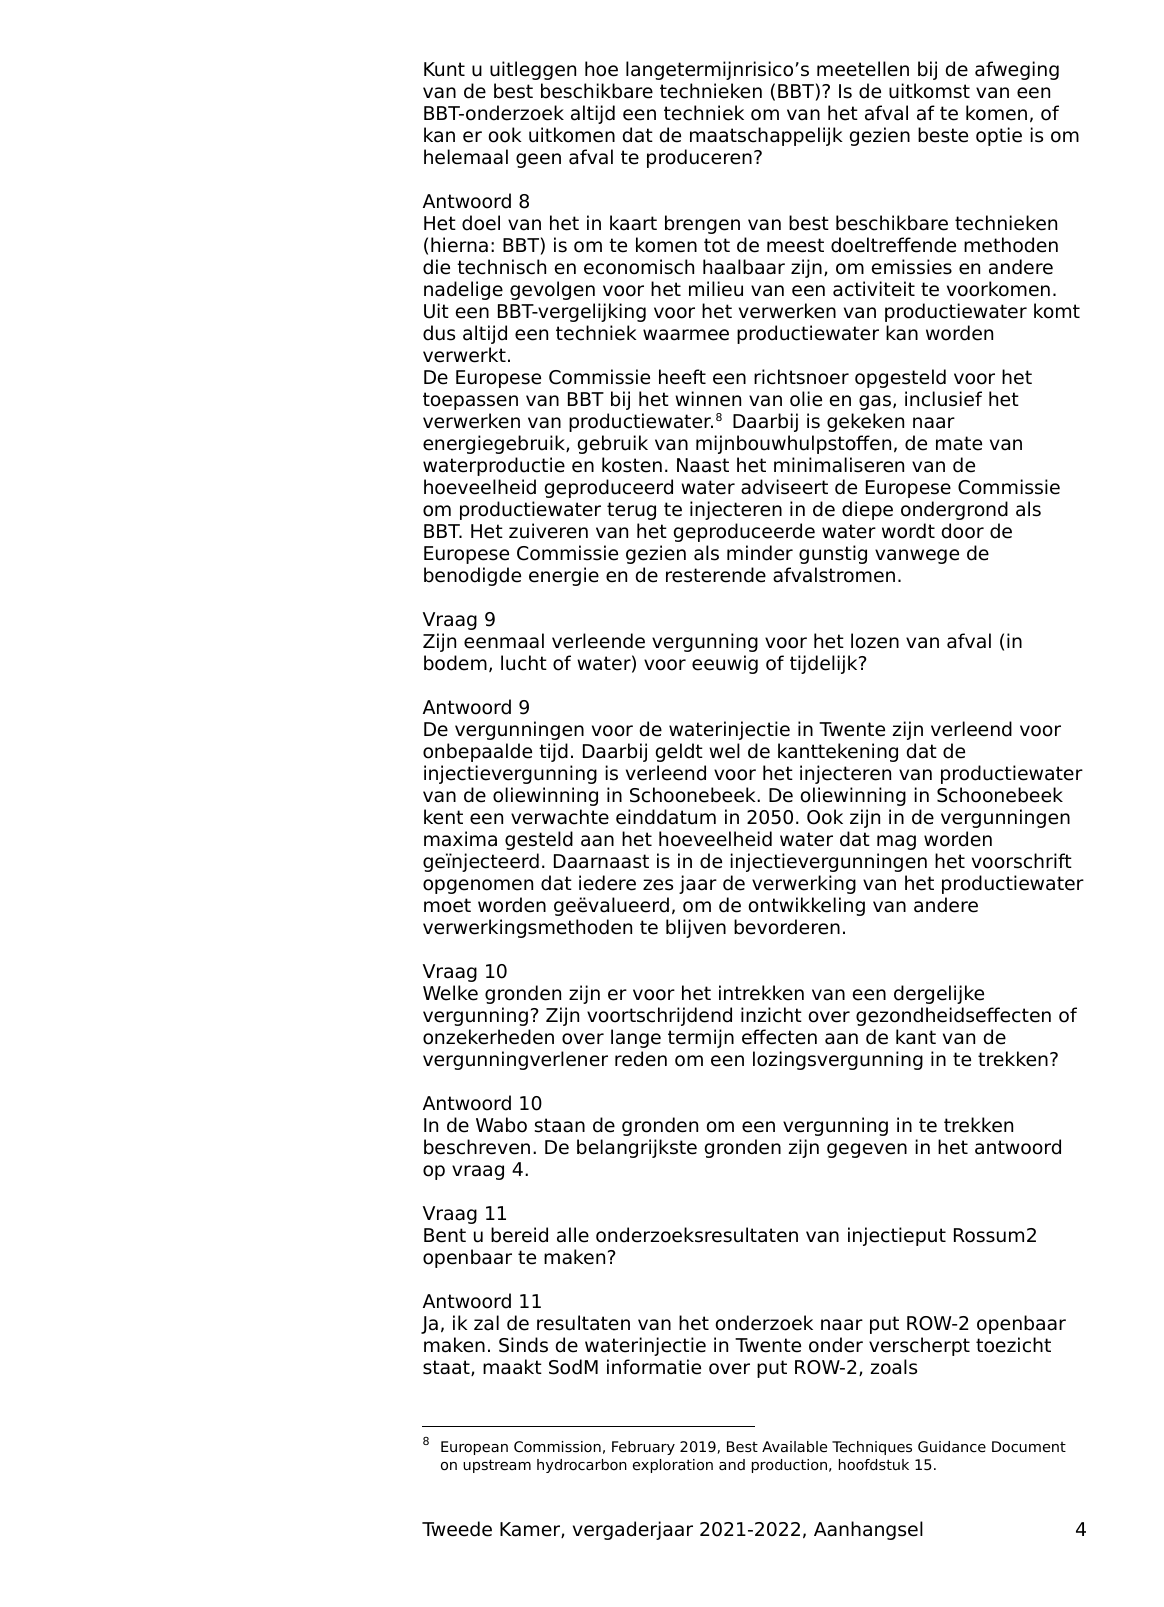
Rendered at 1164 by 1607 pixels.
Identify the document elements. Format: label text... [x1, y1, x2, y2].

text Antwoord 10 [422, 1093, 1087, 1115]
text Ja, ik zal de resultaten van het onderzoek naar put ROW-2 openbaar maken. Sinds de waterinjectie in Twente onder verscherpt toezicht staat, maakt SodM informatie over put ROW-2, zoals [422, 1313, 1087, 1379]
text In de Wabo staan de gronden om een vergunning in te trekken beschreven. De belangrijkste gronden zijn gegeven in het antwoord op vraag 4. [422, 1115, 1087, 1181]
text Vraag 9 [422, 609, 1087, 631]
text Vraag 10 [422, 961, 1087, 983]
text Het doel van het in kaart brengen van best beschikbare technieken (hierna: BBT) is om te komen tot de meest doeltreffende methoden die technisch en economisch haalbaar zijn, om emissies en andere nadelige gevolgen voor het milieu van een activiteit te voorkomen. Uit een BBT-vergelijking voor het verwerken van productiewater komt dus altijd een techniek waarmee productiewater kan worden verwerkt. [422, 213, 1087, 367]
text Bent u bereid alle onderzoeksresultaten van injectieput Rossum2 openbaar te maken? [422, 1225, 1087, 1269]
text Vraag 11 [422, 1203, 1087, 1225]
text De vergunningen voor de waterinjectie in Twente zijn verleend voor onbepaalde tijd. Daarbij geldt wel de kanttekening dat de injectievergunning is verleend voor het injecteren van productiewater van de oliewinning in Schoonebeek. De oliewinning in Schoonebeek kent een verwachte einddatum in 2050. Ook zijn in de vergunningen maxima gesteld aan het hoeveelheid water dat mag worden geïnjecteerd. Daarnaast is in de injectievergunningen het voorschrift opgenomen dat iedere zes jaar de verwerking van het productiewater moet worden geëvalueerd, om de ontwikkeling van andere verwerkingsmethoden te blijven bevorderen. [422, 719, 1087, 939]
text Antwoord 11 [422, 1291, 1087, 1313]
text European Commission, February 2019, Best Available Techniques Guidance Document on upstream hydrocarbon exploration and production, hoofdstuk 15. [422, 1435, 1087, 1474]
text De Europese Commissie heeft een richtsnoer opgesteld voor het toepassen van BBT bij het winnen van olie en gas, inclusief het verwerken van productiewater. Daarbij is gekeken naar energiegebruik, gebruik van mijnbouwhulpstoffen, de mate van waterproductie en kosten. Naast het minimaliseren van de hoeveelheid geproduceerd water adviseert de Europese Commissie om productiewater terug te injecteren in de diepe ondergrond als BBT. Het zuiveren van het geproduceerde water wordt door de Europese Commissie gezien als minder gunstig vanwege de benodigde energie en de resterende afvalstromen. [422, 367, 1087, 587]
text Welke gronden zijn er voor het intrekken van een dergelijke vergunning? Zijn voortschrijdend inzicht over gezondheidseffecten of onzekerheden over lange termijn effecten aan de kant van de vergunningverlener reden om een lozingsvergunning in te trekken? [422, 983, 1087, 1071]
text Antwoord 9 [422, 697, 1087, 719]
text Kunt u uitleggen hoe langetermijnrisico’s meetellen bij de afweging van de best beschikbare technieken (BBT)? Is de uitkomst van een BBT-onderzoek altijd een techniek om van het afval af te komen, of kan er ook uitkomen dat de maatschappelijk gezien beste optie is om helemaal geen afval te produceren? [422, 59, 1087, 169]
text Antwoord 8 [422, 191, 1087, 213]
text Zijn eenmaal verleende vergunning voor het lozen van afval (in bodem, lucht of water) voor eeuwig of tijdelijk? [422, 631, 1087, 675]
